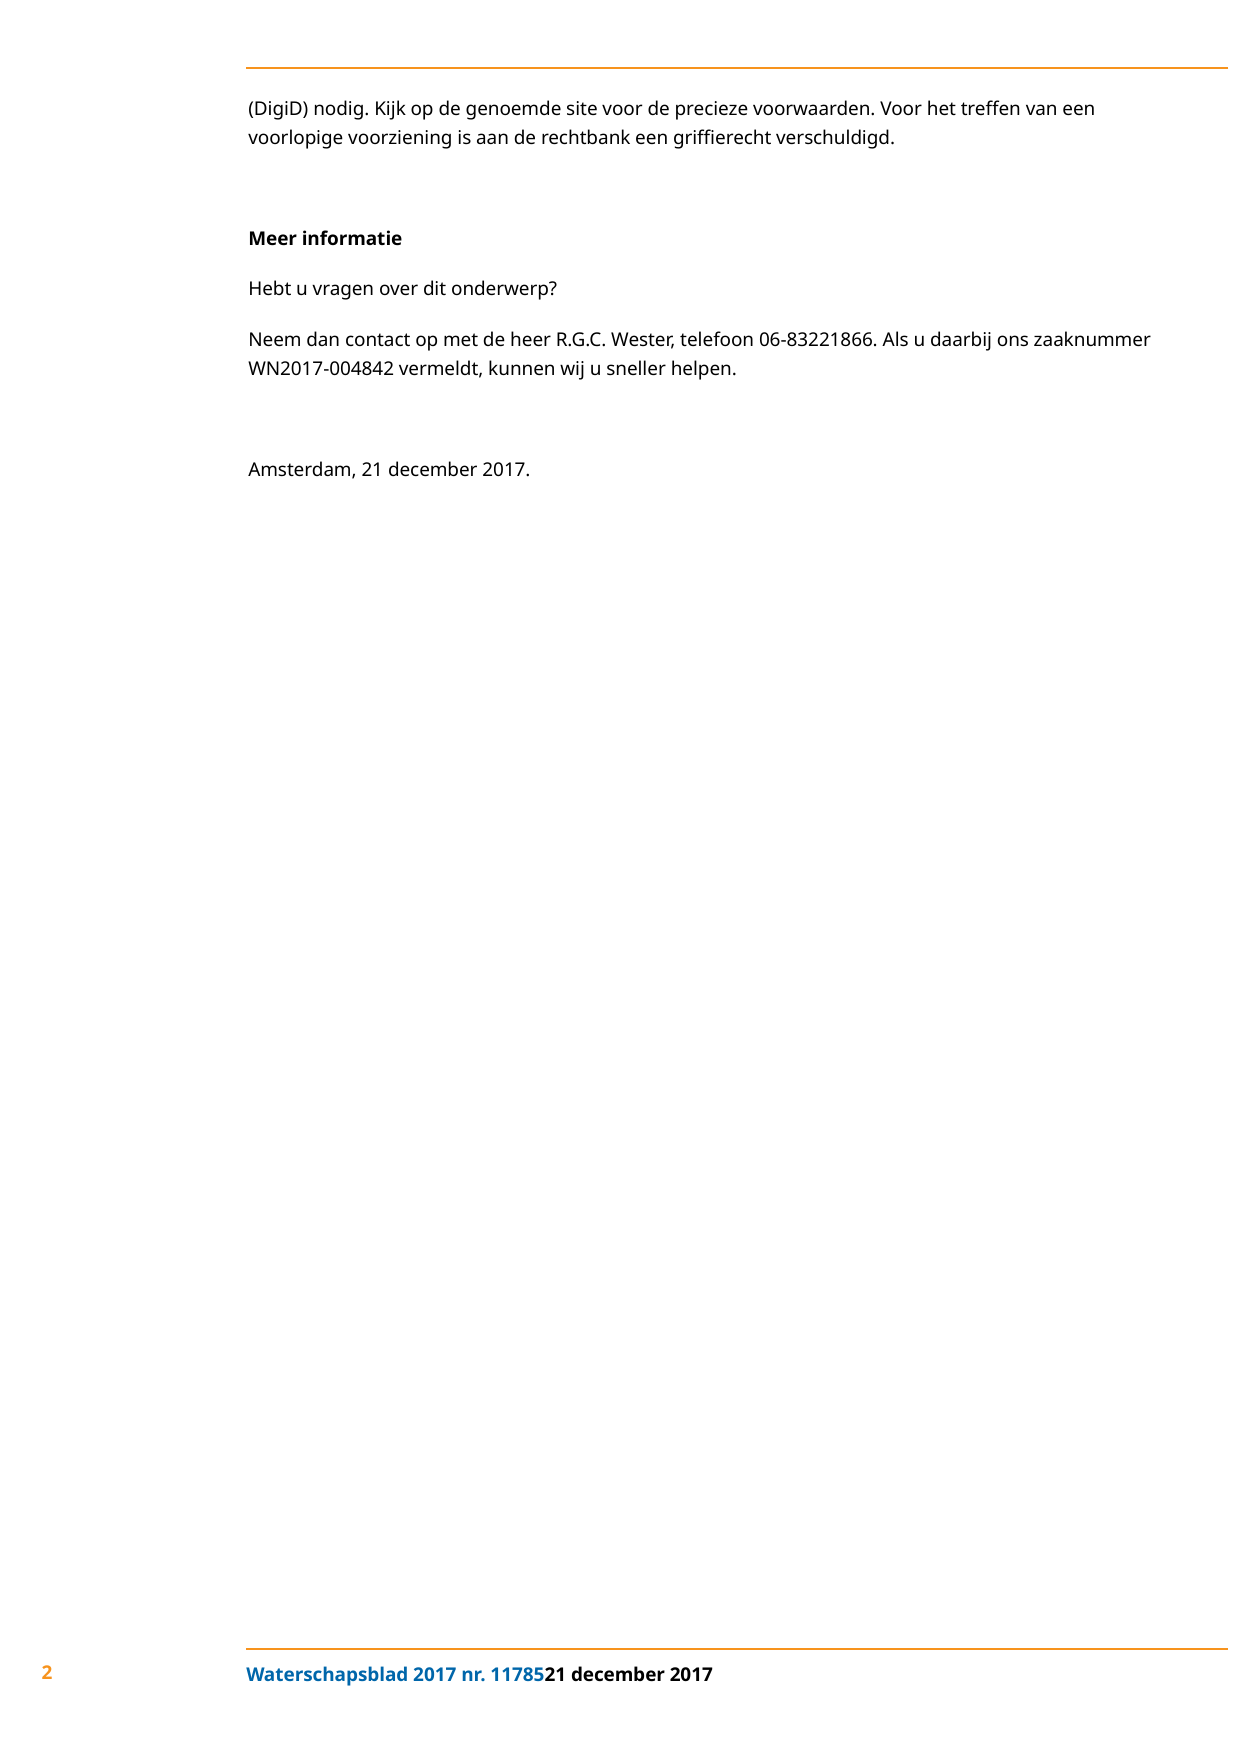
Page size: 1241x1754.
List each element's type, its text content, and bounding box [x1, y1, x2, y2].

text Amsterdam, 21 december 2017. [248, 456, 1152, 482]
text Meer informatie [248, 225, 1152, 251]
text Hebt u vragen over dit onderwerp? [248, 276, 1152, 301]
text Neem dan contact op met de heer R.G.C. Wester, telefoon 06-83221866. Als u daarbij ons zaaknummer WN2017-004842 vermeldt, kunnen wij u sneller helpen. [248, 326, 1152, 381]
picture [41, 47, 231, 172]
text (DigiD) nodig. Kijk op de genoemde site voor de precieze voorwaarden. Voor het treffen van een voorlopige voorziening is aan de rechtbank een griffierecht verschuldigd. [248, 95, 1152, 150]
